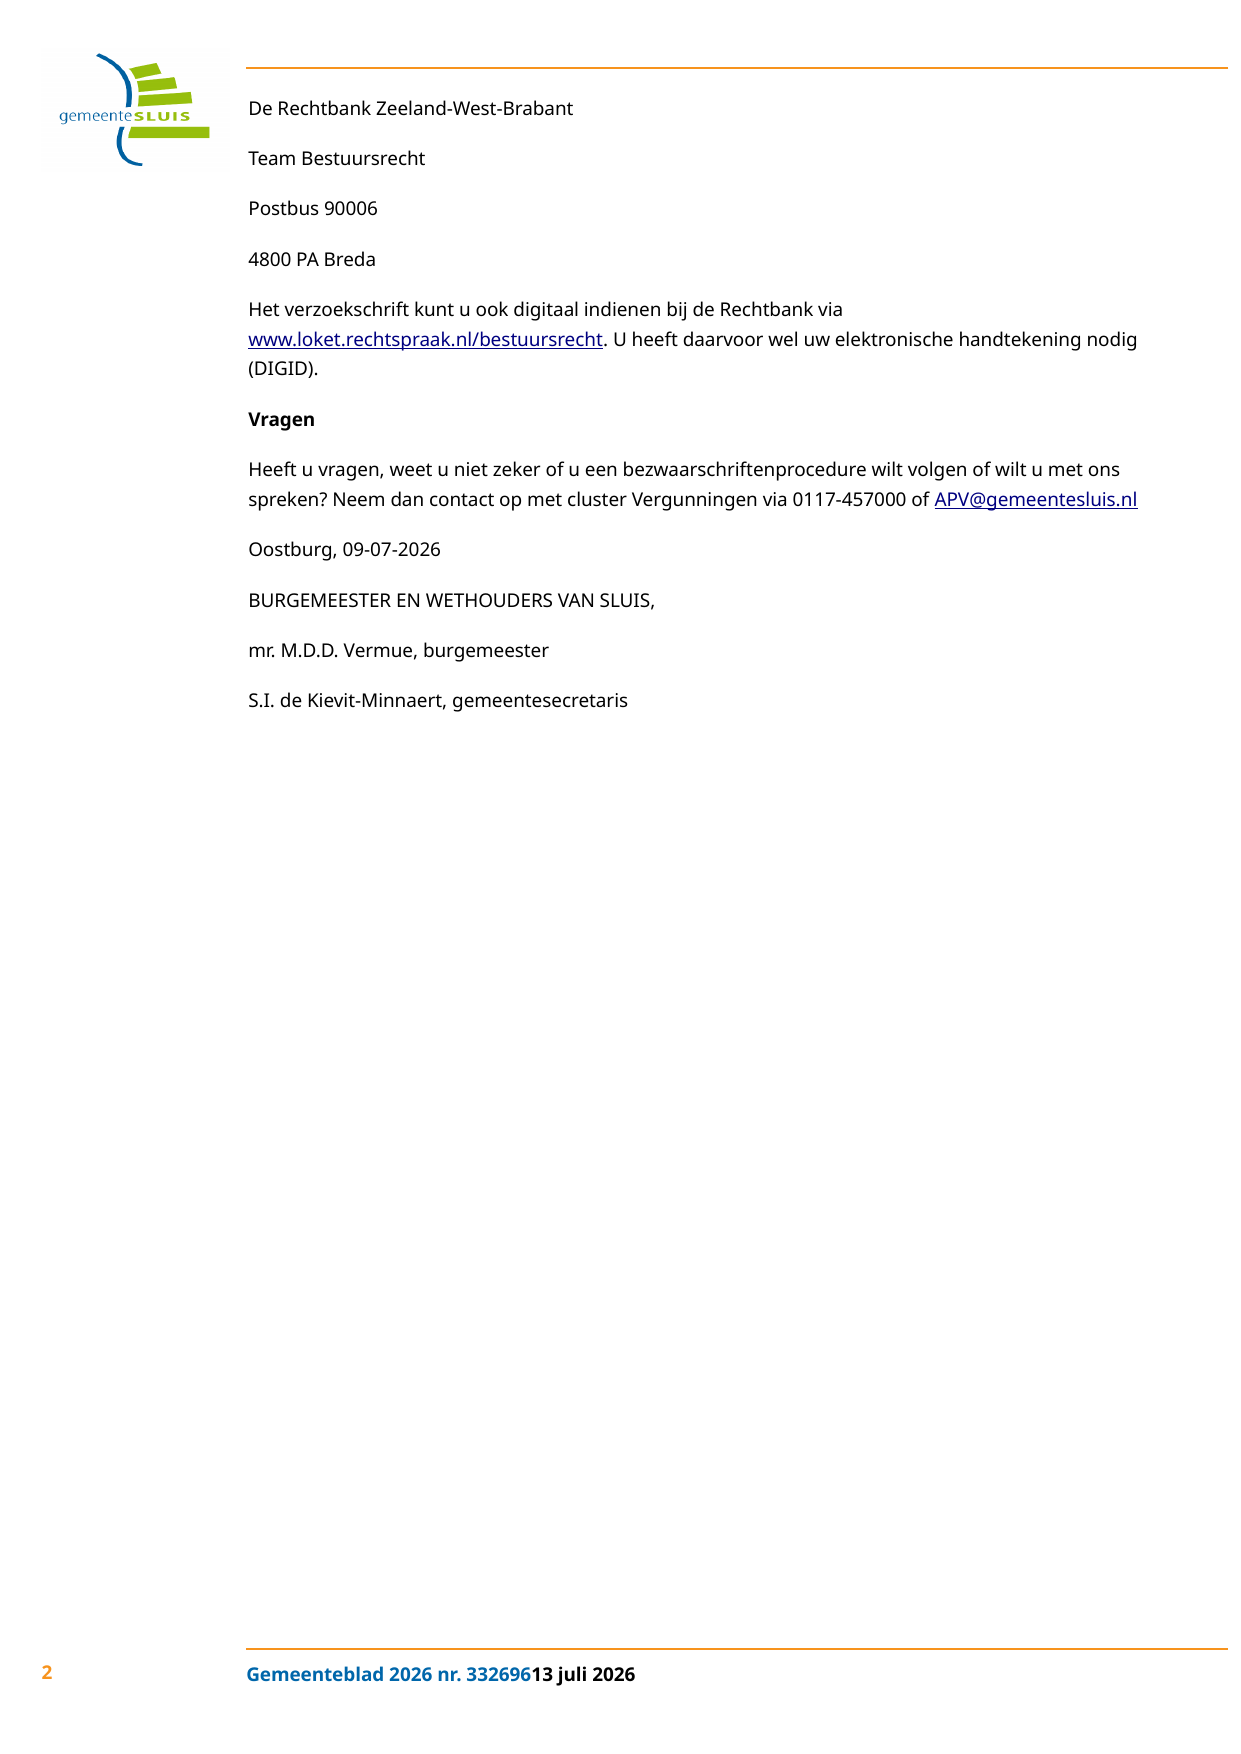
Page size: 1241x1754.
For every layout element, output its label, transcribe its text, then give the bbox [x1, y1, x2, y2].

text Heeft u vragen, weet u niet zeker of u een bezwaarschriftenprocedure wilt volgen of wilt u met ons spreken? Neem dan contact op met cluster Vergunningen via 0117-457000 of APV@gemeentesluis.nl [248, 456, 1152, 512]
text BURGEMEESTER EN WETHOUDERS VAN SLUIS, [248, 587, 1152, 613]
text Vragen [248, 406, 1152, 432]
text Postbus 90006 [248, 196, 1152, 221]
text Team Bestuursrecht [248, 145, 1152, 171]
text De Rechtbank Zeeland-West-Brabant [248, 95, 1152, 121]
text Het verzoekschrift kunt u ook digitaal indienen bij de Rechtbank via www.loket.rechtspraak.nl/bestuursrecht. U heeft daarvoor wel uw elektronische handtekening nodig (DIGID). [248, 296, 1152, 381]
text mr. M.D.D. Vermue, burgemeester [248, 637, 1152, 663]
text S.I. de Kievit-Minnaert, gemeentesecretaris [248, 688, 1152, 713]
text Oostburg, 09-07-2026 [248, 536, 1152, 562]
picture [41, 47, 231, 172]
text 4800 PA Breda [248, 246, 1152, 272]
